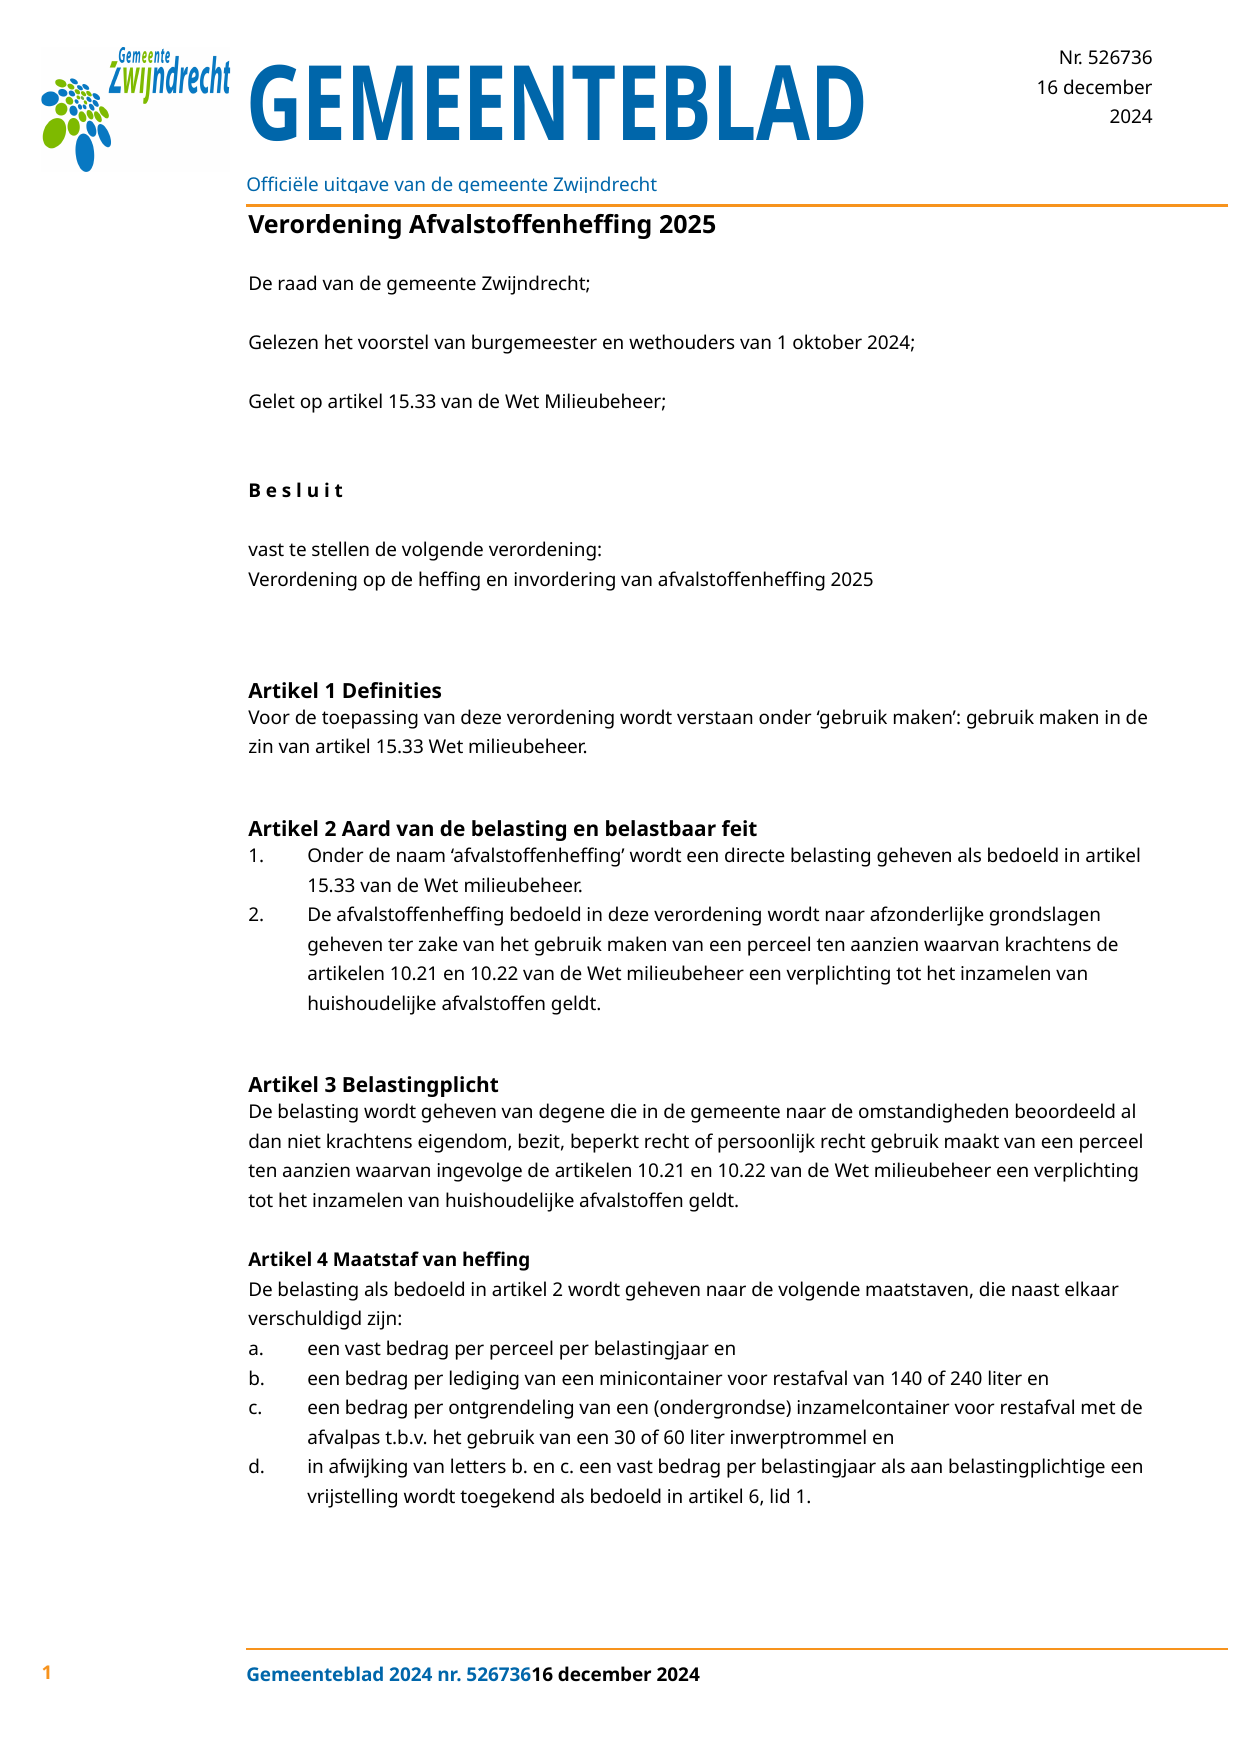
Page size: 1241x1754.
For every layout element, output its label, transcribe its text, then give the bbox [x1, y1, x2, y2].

text Gelet op artikel 15.33 van de Wet Milieubeheer; [248, 389, 1152, 414]
text Artikel 4 Maatstaf van heffing [248, 1246, 1152, 1272]
text Gelezen het voorstel van burgemeester en wethouders van 1 oktober 2024; [248, 329, 1152, 355]
list in afwijking van letters b. en c. een vast bedrag per belastingjaar als aan belastingplichtige een vrijstelling wordt toegekend als bedoeld in artikel 6, lid 1. [248, 1453, 1152, 1509]
text Artikel 3 Belastingplicht [248, 1070, 1152, 1098]
list een bedrag per lediging van een minicontainer voor restafval van 140 of 240 liter en [248, 1365, 1152, 1391]
text Verordening op de heffing en invordering van afvalstoffenheffing 2025 [248, 566, 1152, 592]
list een bedrag per ontgrendeling van een (ondergrondse) inzamelcontainer voor restafval met de afvalpas t.b.v. het gebruik van een 30 of 60 liter inwerptrommel en [248, 1394, 1152, 1450]
text vast te stellen de volgende verordening: [248, 537, 1152, 562]
list De afvalstoffenheffing bedoeld in deze verordening wordt naar afzonderlijke grondslagen geheven ter zake van het gebruik maken van een perceel ten aanzien waarvan krachtens de artikelen 10.21 en 10.22 van de Wet milieubeheer een verplichting tot het inzamelen van huishoudelijke afvalstoffen geldt. [248, 901, 1152, 1016]
text B e s l u i t [248, 477, 1152, 503]
text Verordening Afvalstoffenheffing 2025 [248, 207, 1152, 241]
picture [41, 47, 231, 172]
list Onder de naam ‘afvalstoffenheffing’ wordt een directe belasting geheven als bedoeld in artikel 15.33 van de Wet milieubeheer. [248, 842, 1152, 897]
text Artikel 2 Aard van de belasting en belastbaar feit [248, 814, 1152, 842]
text Voor de toepassing van deze verordening wordt verstaan onder ‘gebruik maken’: gebruik maken in de zin van artikel 15.33 Wet milieubeheer. [248, 704, 1152, 759]
text De belasting als bedoeld in artikel 2 wordt geheven naar de volgende maatstaven, die naast elkaar verschuldigd zijn: [248, 1276, 1152, 1331]
list een vast bedrag per perceel per belastingjaar en [248, 1335, 1152, 1361]
text Artikel 1 Definities [248, 676, 1152, 704]
text De raad van de gemeente Zwijndrecht; [248, 270, 1152, 296]
text De belasting wordt geheven van degene die in de gemeente naar de omstandigheden beoordeeld al dan niet krachtens eigendom, bezit, beperkt recht of persoonlijk recht gebruik maakt van een perceel ten aanzien waarvan ingevolge de artikelen 10.21 en 10.22 van de Wet milieubeheer een verplichting tot het inzamelen van huishoudelijke afvalstoffen geldt. [248, 1098, 1152, 1213]
